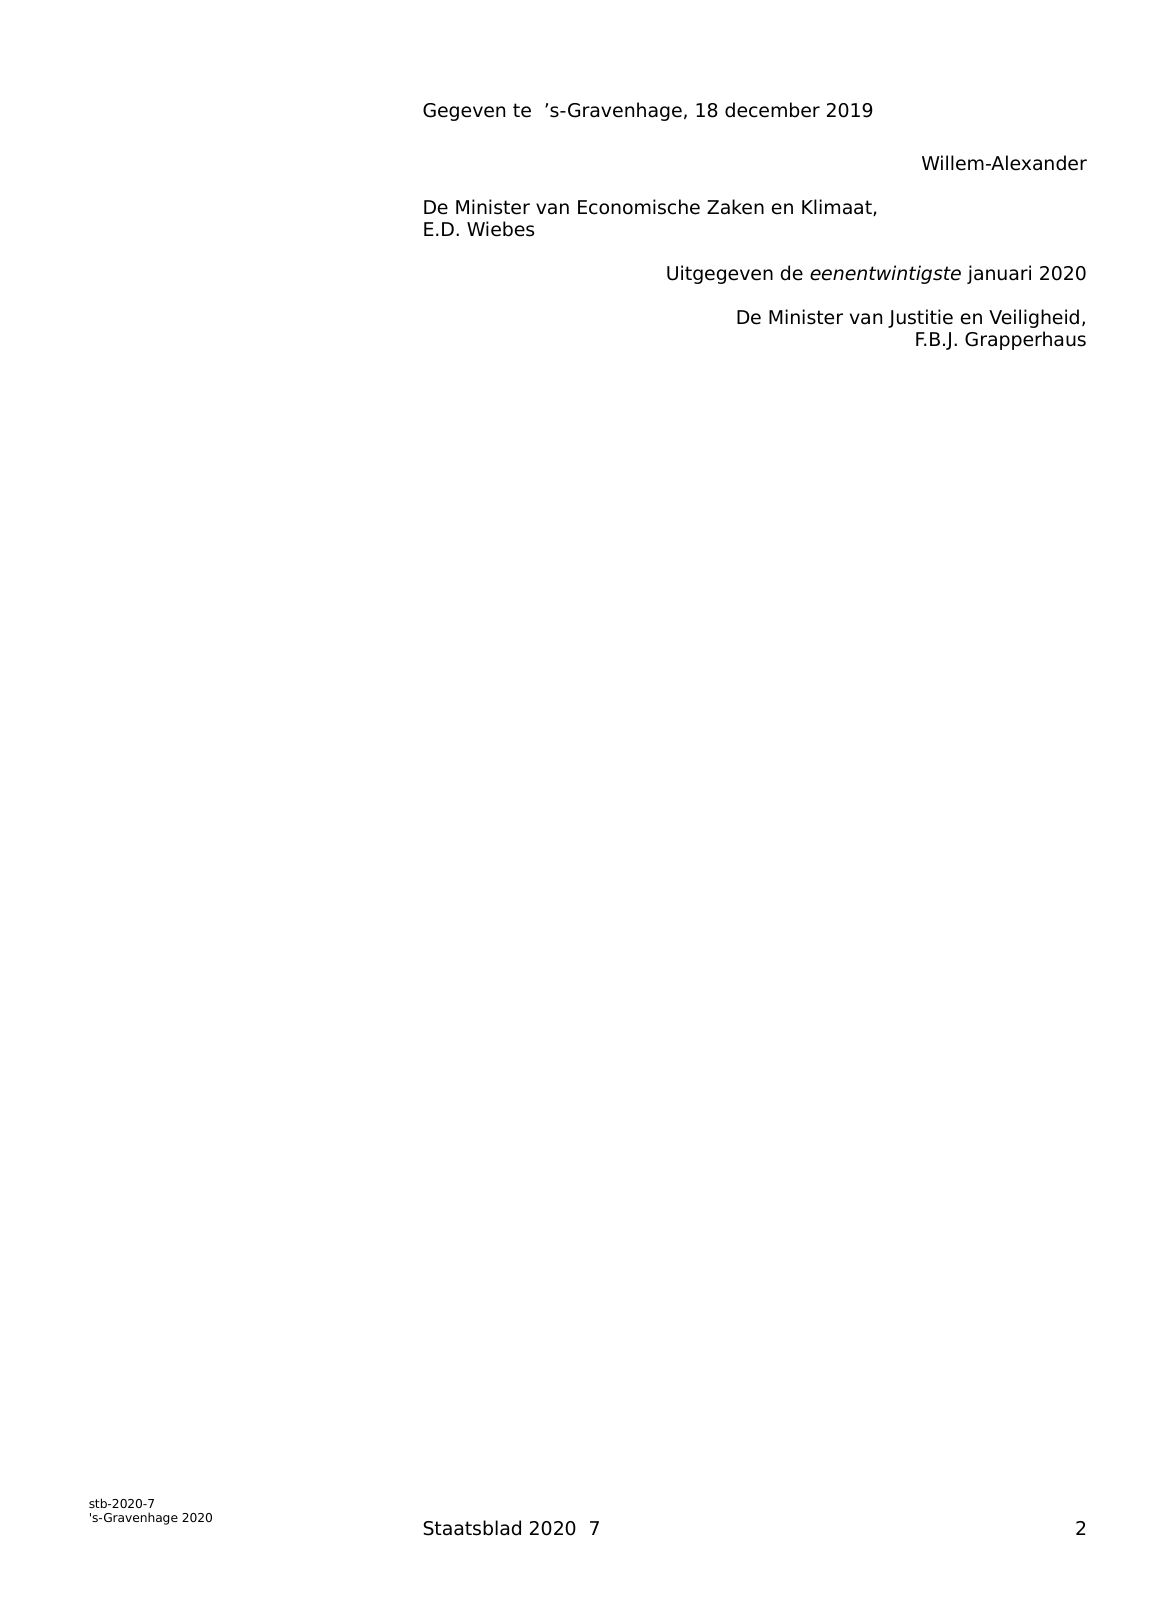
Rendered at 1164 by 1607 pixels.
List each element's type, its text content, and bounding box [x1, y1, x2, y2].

text Uitgegeven de eenentwintigste januari 2020 [422, 263, 1087, 285]
text De Minister van Justitie en Veiligheid, F.B.J. Grapperhaus [422, 307, 1087, 351]
text 's-Gravenhage 2020 [88, 1511, 323, 1525]
text stb-2020-7 [88, 1497, 323, 1511]
text Gegeven te ’s-Gravenhage, 18 december 2019 [422, 100, 1087, 122]
text Willem-Alexander [422, 152, 1087, 174]
text De Minister van Economische Zaken en Klimaat, E.D. Wiebes [422, 197, 1087, 241]
